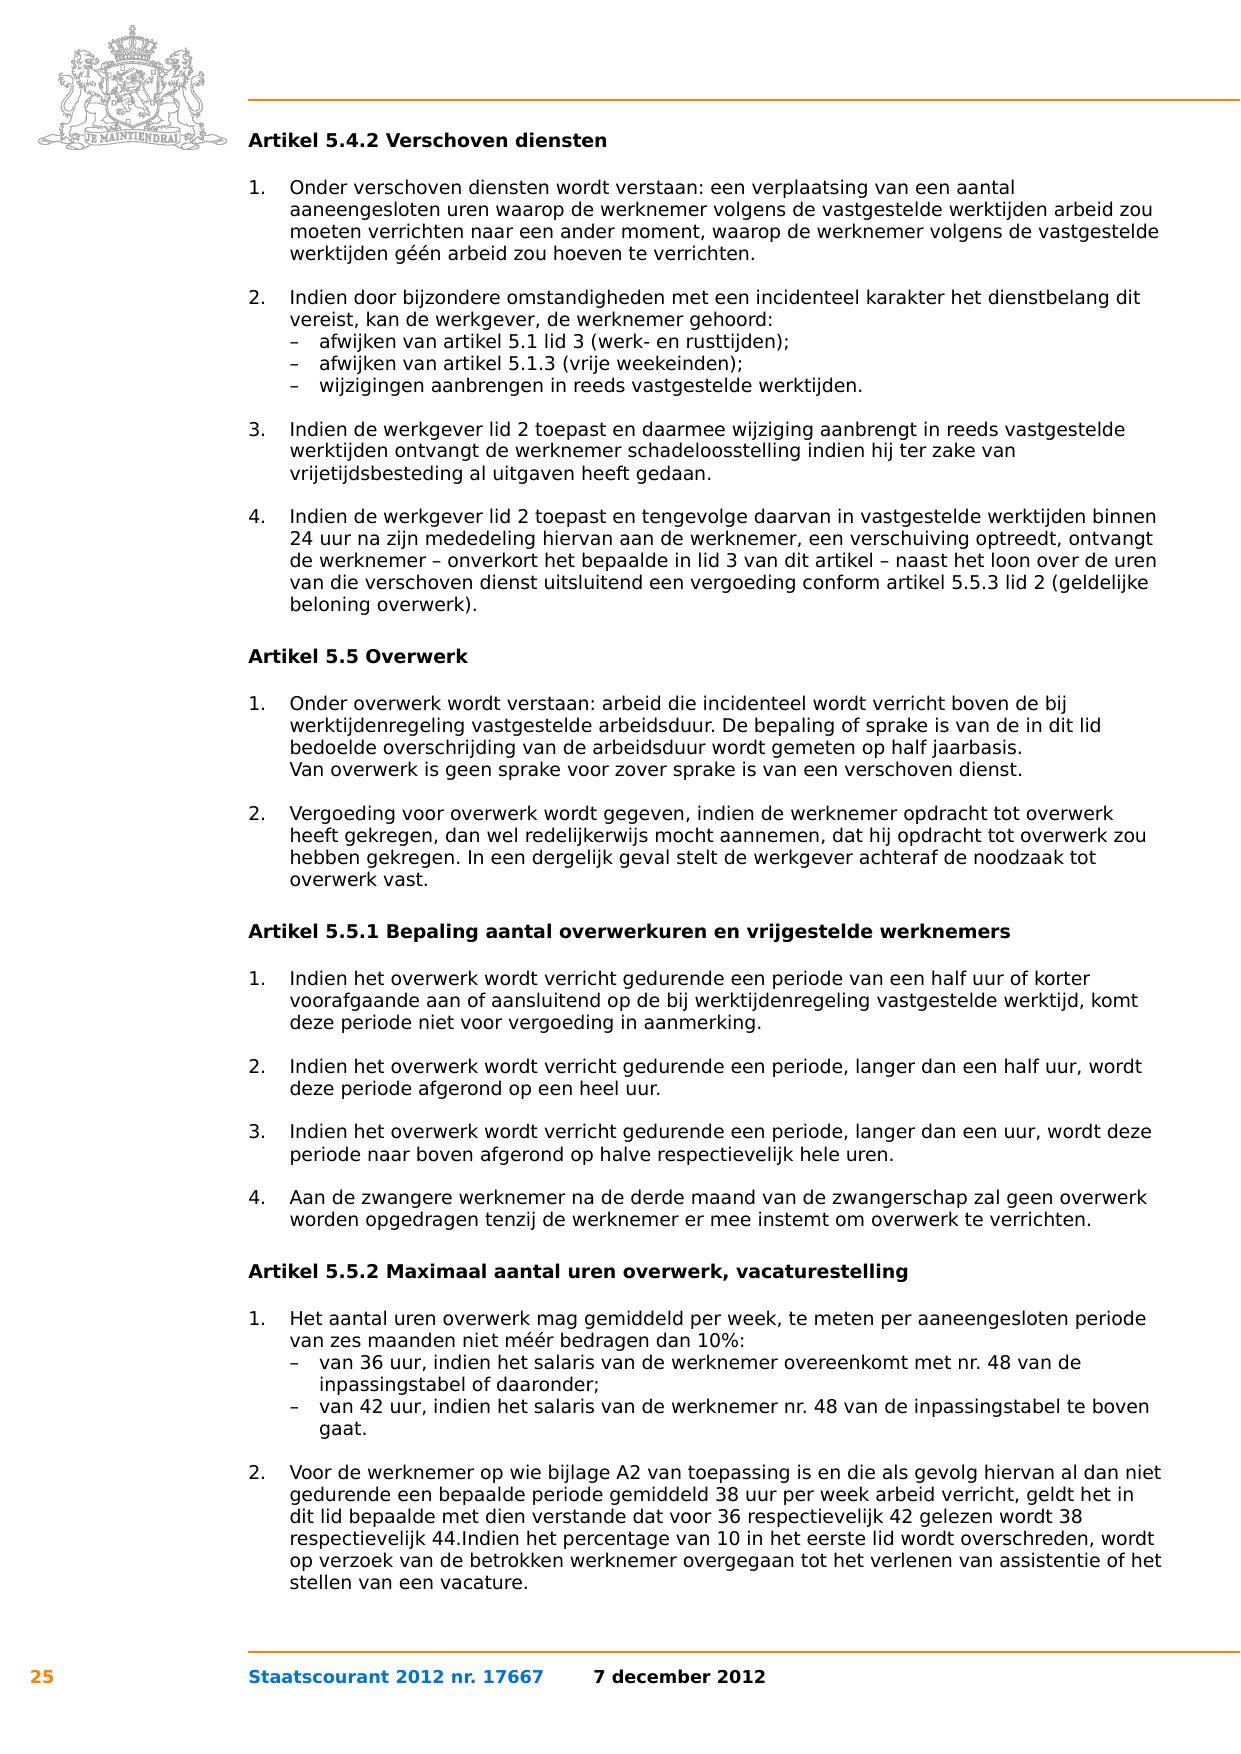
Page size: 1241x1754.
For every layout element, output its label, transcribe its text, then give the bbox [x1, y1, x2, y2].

text – van 42 uur, indien het salaris van de werknemer nr. 48 van de inpassingstabel te boven gaat. [289, 1396, 1163, 1440]
text 3. Indien de werkgever lid 2 toepast en daarmee wijziging aanbrengt in reeds vastgestelde werktijden ontvangt de werknemer schadeloosstelling indien hij ter zake van vrijetijdsbesteding al uitgaven heeft gedaan. [248, 418, 1163, 484]
picture [38, 25, 227, 150]
text 1. Indien het overwerk wordt verricht gedurende een periode van een half uur of korter voorafgaande aan of aansluitend op de bij werktijdenregeling vastgestelde werktijd, komt deze periode niet voor vergoeding in aanmerking. [248, 968, 1163, 1034]
text 2. Vergoeding voor overwerk wordt gegeven, indien de werknemer opdracht tot overwerk heeft gekregen, dan wel redelijkerwijs mocht aannemen, dat hij opdracht tot overwerk zou hebben gekregen. In een dergelijk geval stelt de werkgever achteraf de noodzaak tot overwerk vast. [248, 803, 1163, 891]
subtitle Artikel 5.5 Overwerk [248, 646, 1163, 668]
text – afwijken van artikel 5.1 lid 3 (werk- en rusttijden); [289, 331, 1163, 353]
subtitle Artikel 5.5.1 Bepaling aantal overwerkuren en vrijgestelde werknemers [248, 921, 1163, 943]
text 2. Indien het overwerk wordt verricht gedurende een periode, langer dan een half uur, wordt deze periode afgerond op een heel uur. [248, 1056, 1163, 1099]
text 4. Indien de werkgever lid 2 toepast en tengevolge daarvan in vastgestelde werktijden binnen 24 uur na zijn mededeling hiervan aan de werknemer, een verschuiving optreedt, ontvangt de werknemer – onverkort het bepaalde in lid 3 van dit artikel – naast het loon over de uren van die verschoven dienst uitsluitend een vergoeding conform artikel 5.5.3 lid 2 (geldelijke beloning overwerk). [248, 506, 1163, 616]
text 2. Voor de werknemer op wie bijlage A2 van toepassing is en die als gevolg hiervan al dan niet gedurende een bepaalde periode gemiddeld 38 uur per week arbeid verricht, geldt het in dit lid bepaalde met dien verstande dat voor 36 respectievelijk 42 gelezen wordt 38 respectievelijk 44.Indien het percentage van 10 in het eerste lid wordt overschreden, wordt op verzoek van de betrokken werknemer overgegaan tot het verlenen van assistentie of het stellen van een vacature. [248, 1462, 1163, 1594]
text 2. Indien door bijzondere omstandigheden met een incidenteel karakter het dienstbelang dit vereist, kan de werkgever, de werknemer gehoord: [248, 287, 1163, 331]
text – afwijken van artikel 5.1.3 (vrije weekeinden); [289, 353, 1163, 374]
text 1. Onder verschoven diensten wordt verstaan: een verplaatsing van een aantal aaneengesloten uren waarop de werknemer volgens de vastgestelde werktijden arbeid zou moeten verrichten naar een ander moment, waarop de werknemer volgens de vastgestelde werktijden géén arbeid zou hoeven te verrichten. [248, 177, 1163, 265]
text Van overwerk is geen sprake voor zover sprake is van een verschoven dienst. [289, 759, 1163, 781]
text 3. Indien het overwerk wordt verricht gedurende een periode, langer dan een uur, wordt deze periode naar boven afgerond op halve respectievelijk hele uren. [248, 1121, 1163, 1165]
text 1. Het aantal uren overwerk mag gemiddeld per week, te meten per aaneengesloten periode van zes maanden niet méér bedragen dan 10%: [248, 1308, 1163, 1352]
text 1. Onder overwerk wordt verstaan: arbeid die incidenteel wordt verricht boven de bij werktijdenregeling vastgestelde arbeidsduur. De bepaling of sprake is van de in dit lid bedoelde overschrijding van de arbeidsduur wordt gemeten op half jaarbasis. [248, 693, 1163, 759]
subtitle Artikel 5.5.2 Maximaal aantal uren overwerk, vacaturestelling [248, 1261, 1163, 1283]
text 4. Aan de zwangere werknemer na de derde maand van de zwangerschap zal geen overwerk worden opgedragen tenzij de werknemer er mee instemt om overwerk te verrichten. [248, 1187, 1163, 1231]
text – wijzigingen aanbrengen in reeds vastgestelde werktijden. [289, 374, 1163, 397]
subtitle Artikel 5.4.2 Verschoven diensten [248, 130, 1163, 152]
text – van 36 uur, indien het salaris van de werknemer overeenkomt met nr. 48 van de inpassingstabel of daaronder; [289, 1352, 1163, 1396]
